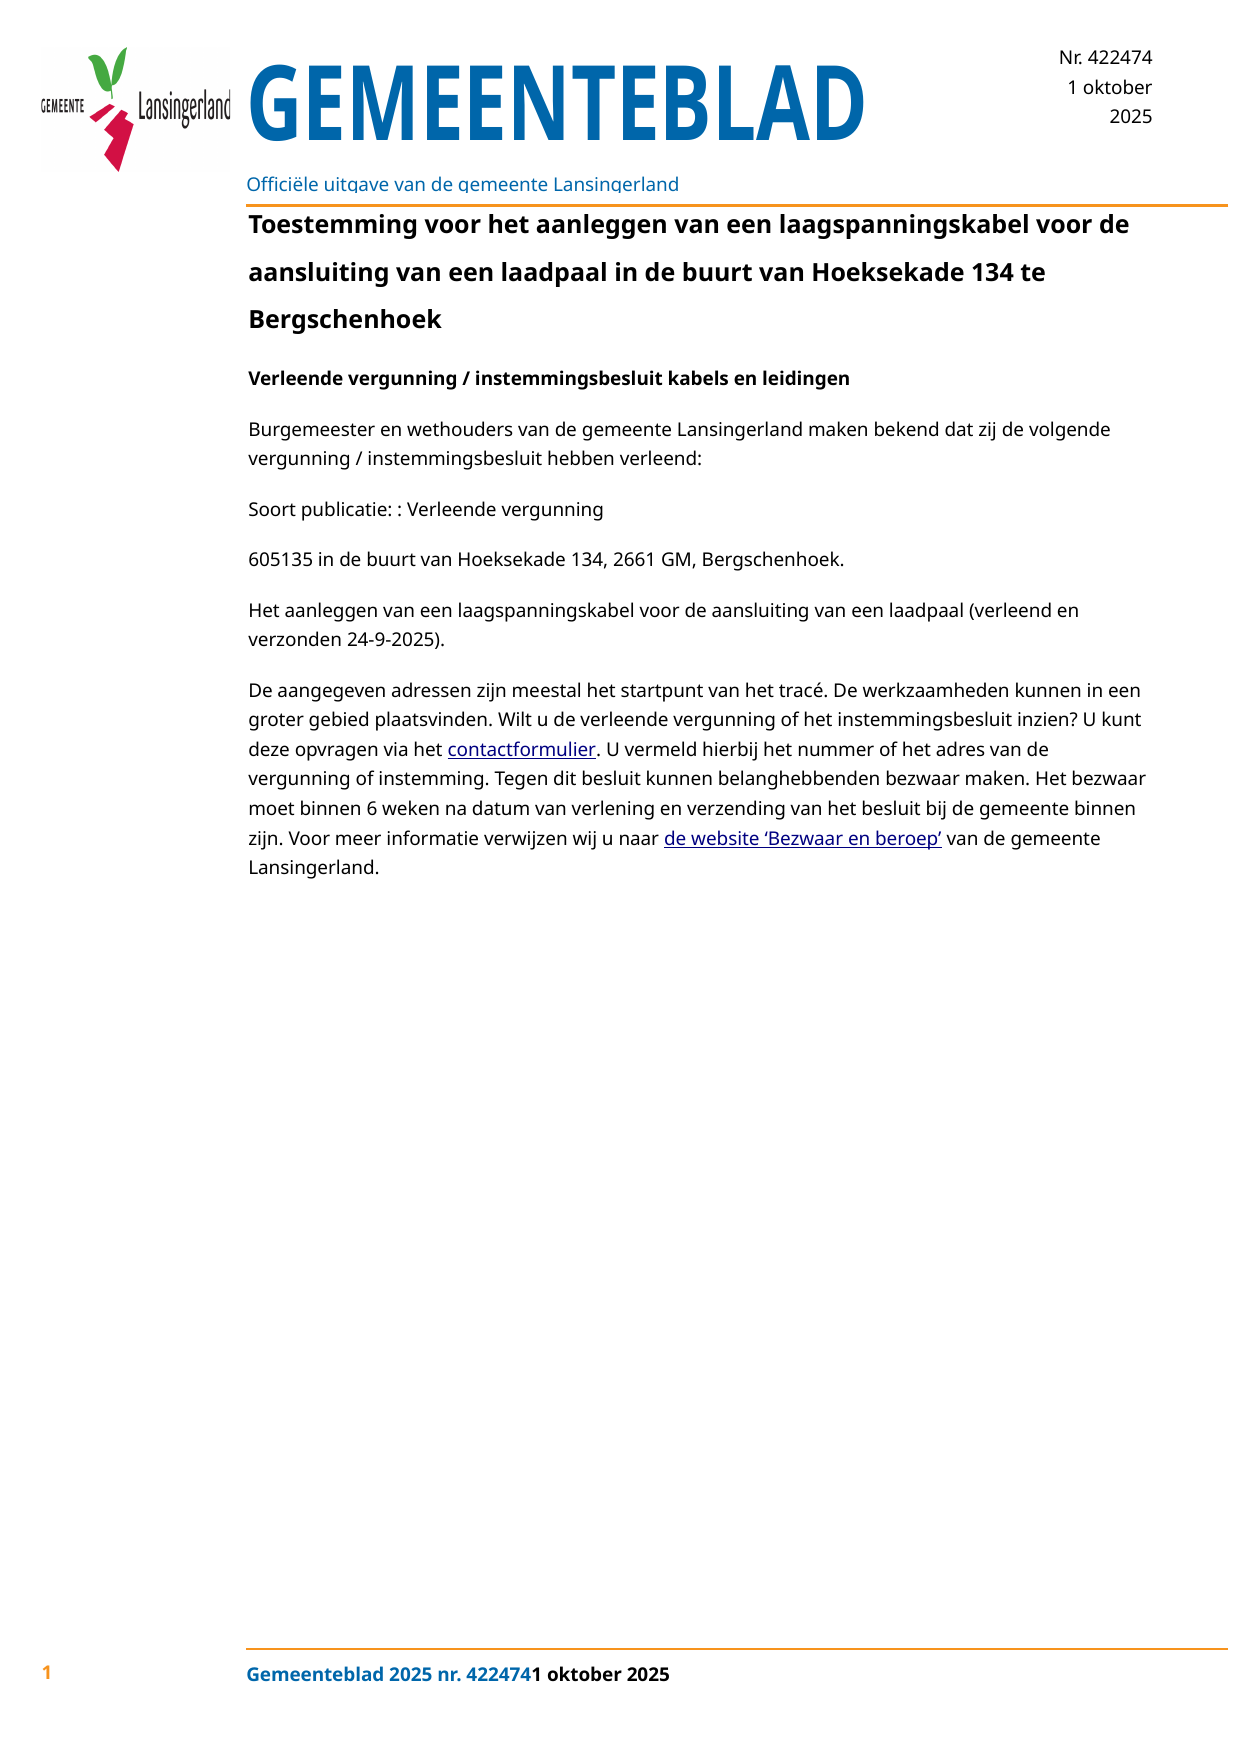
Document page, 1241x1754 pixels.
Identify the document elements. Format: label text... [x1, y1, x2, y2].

text Het aanleggen van een laagspanningskabel voor de aansluiting van een laadpaal (verleend en verzonden 24-9-2025). [248, 597, 1152, 652]
text 605135 in de buurt van Hoeksekade 134, 2661 GM, Bergschenhoek. [248, 546, 1152, 572]
text Verleende vergunning / instemmingsbesluit kabels en leidingen [248, 366, 1152, 391]
picture [41, 47, 231, 172]
text Soort publicatie: : Verleende vergunning [248, 496, 1152, 522]
text De aangegeven adressen zijn meestal het startpunt van het tracé. De werkzaamheden kunnen in een groter gebied plaatsvinden. Wilt u de verleende vergunning of het instemmingsbesluit inzien? U kunt deze opvragen via het contactformulier. U vermeld hierbij het nummer of het adres van de vergunning of instemming. Tegen dit besluit kunnen belanghebbenden bezwaar maken. Het bezwaar moet binnen 6 weken na datum van verlening en verzending van het besluit bij de gemeente binnen zijn. Voor meer informatie verwijzen wij u naar de website ‘Bezwaar en beroep’ van de gemeente Lansingerland. [248, 677, 1152, 880]
text Toestemming voor het aanleggen van een laagspanningskabel voor de aansluiting van een laadpaal in de buurt van Hoeksekade 134 te Bergschenhoek [248, 207, 1152, 336]
text Burgemeester en wethouders van de gemeente Lansingerland maken bekend dat zij de volgende vergunning / instemmingsbesluit hebben verleend: [248, 416, 1152, 471]
